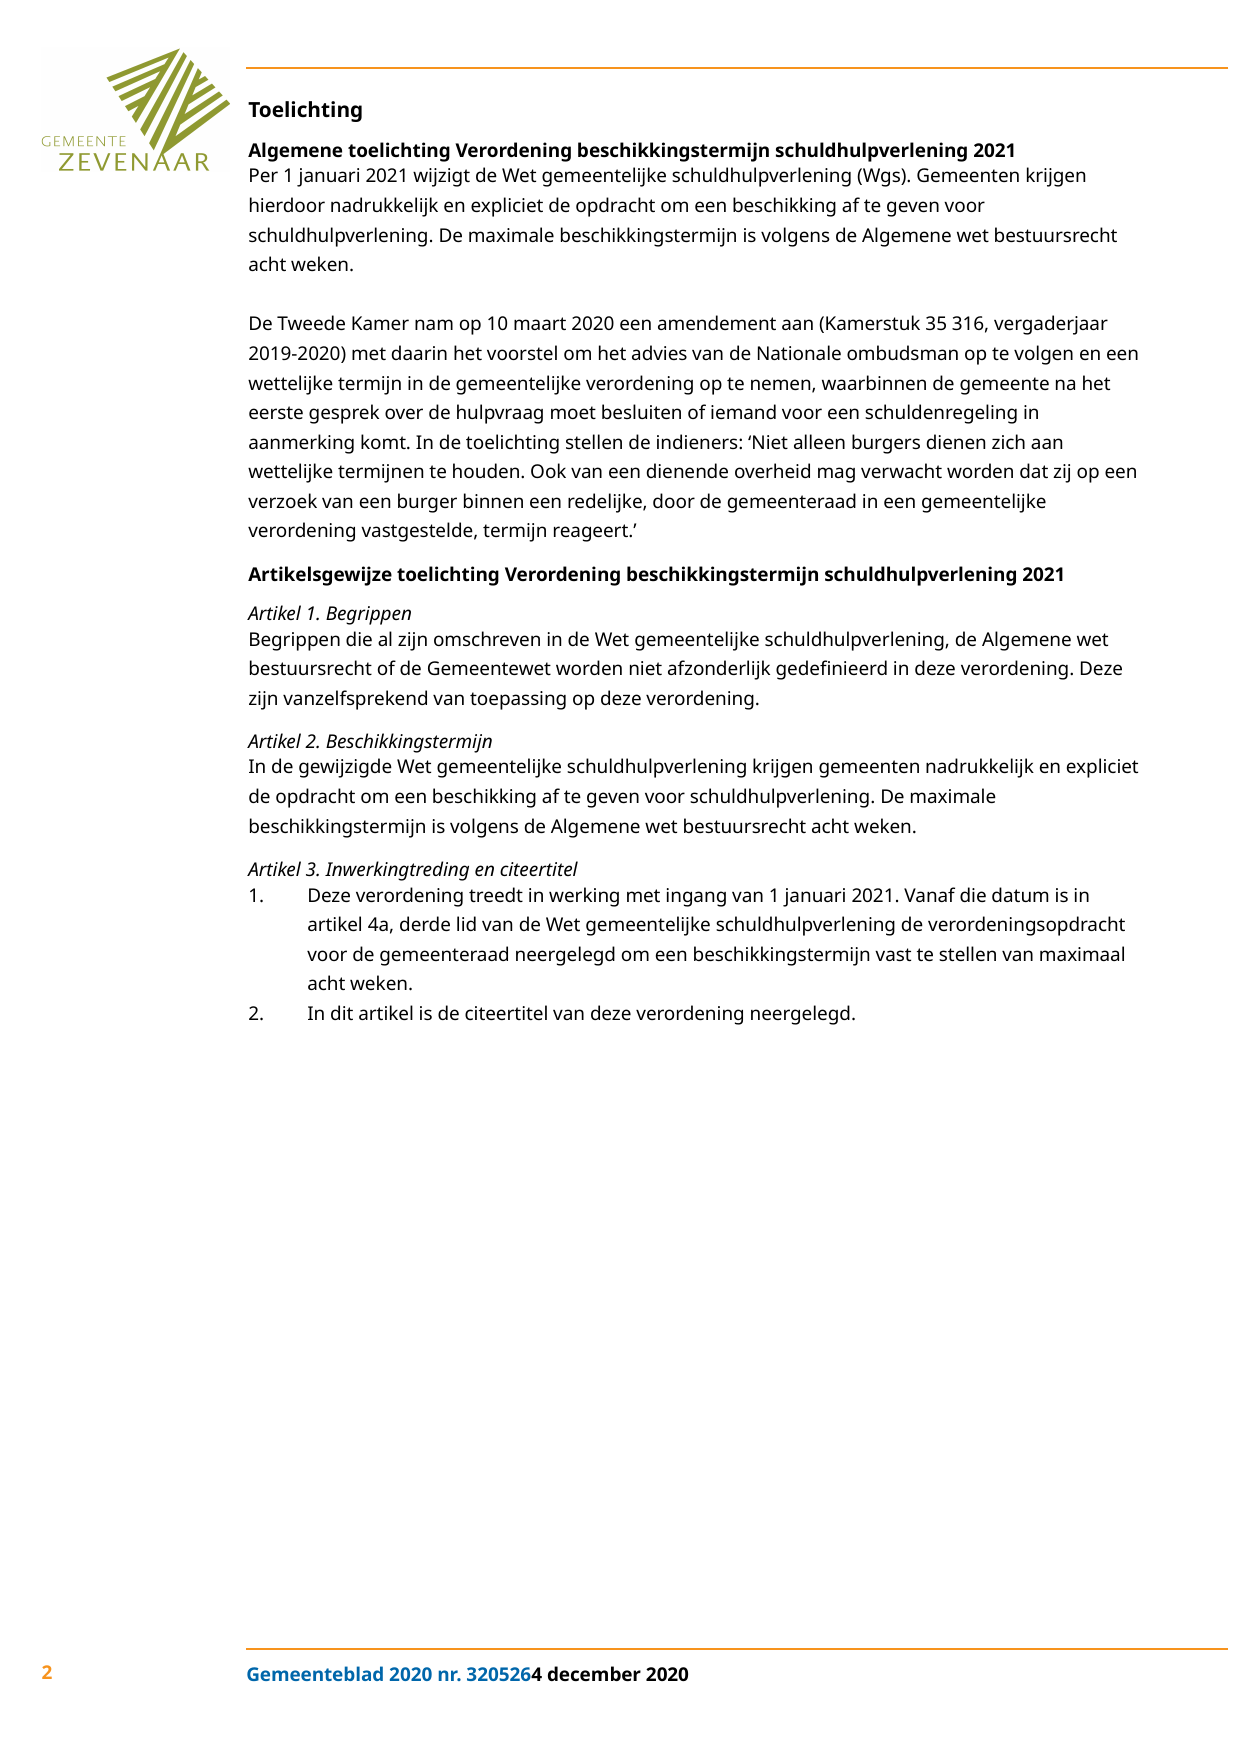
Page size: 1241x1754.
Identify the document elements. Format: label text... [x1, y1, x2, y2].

text Artikel 3. Inwerkingtreding en citeertitel [248, 856, 1152, 882]
text Algemene toelichting Verordening beschikkingstermijn schuldhulpverlening 2021 [248, 137, 1152, 163]
text Artikel 1. Begrippen [248, 600, 1152, 626]
text Begrippen die al zijn omschreven in de Wet gemeentelijke schuldhulpverlening, de Algemene wet bestuursrecht of de Gemeentewet worden niet afzonderlijk gedefinieerd in deze verordening. Deze zijn vanzelfsprekend van toepassing op deze verordening. [248, 626, 1152, 711]
text De Tweede Kamer nam op 10 maart 2020 een amendement aan (Kamerstuk 35 316, vergaderjaar 2019-2020) met daarin het voorstel om het advies van de Nationale ombudsman op te volgen en een wettelijke termijn in de gemeentelijke verordening op te nemen, waarbinnen de gemeente na het eerste gesprek over de hulpvraag moet besluiten of iemand voor een schuldenregeling in aanmerking komt. In de toelichting stellen de indieners: ‘Niet alleen burgers dienen zich aan wettelijke termijnen te houden. Ook van een dienende overheid mag verwacht worden dat zij op een verzoek van een burger binnen een redelijke, door de gemeenteraad in een gemeentelijke verordening vastgestelde, termijn reageert.’ [248, 311, 1152, 543]
text Toelichting [248, 95, 1152, 123]
list In dit artikel is de citeertitel van deze verordening neergelegd. [248, 1000, 1152, 1026]
text Per 1 januari 2021 wijzigt de Wet gemeentelijke schuldhulpverlening (Wgs). Gemeenten krijgen hierdoor nadrukkelijk en expliciet de opdracht om een beschikking af te geven voor schuldhulpverlening. De maximale beschikkingstermijn is volgens de Algemene wet bestuursrecht acht weken. [248, 163, 1152, 277]
text Artikel 2. Beschikkingstermijn [248, 728, 1152, 754]
list Deze verordening treedt in werking met ingang van 1 januari 2021. Vanaf die datum is in artikel 4a, derde lid van de Wet gemeentelijke schuldhulpverlening de verordeningsopdracht voor de gemeenteraad neergelegd om een beschikkingstermijn vast te stellen van maximaal acht weken. [248, 882, 1152, 996]
text Artikelsgewijze toelichting Verordening beschikkingstermijn schuldhulpverlening 2021 [248, 561, 1152, 586]
picture [41, 47, 231, 172]
text In de gewijzigde Wet gemeentelijke schuldhulpverlening krijgen gemeenten nadrukkelijk en expliciet de opdracht om een beschikking af te geven voor schuldhulpverlening. De maximale beschikkingstermijn is volgens de Algemene wet bestuursrecht acht weken. [248, 754, 1152, 839]
